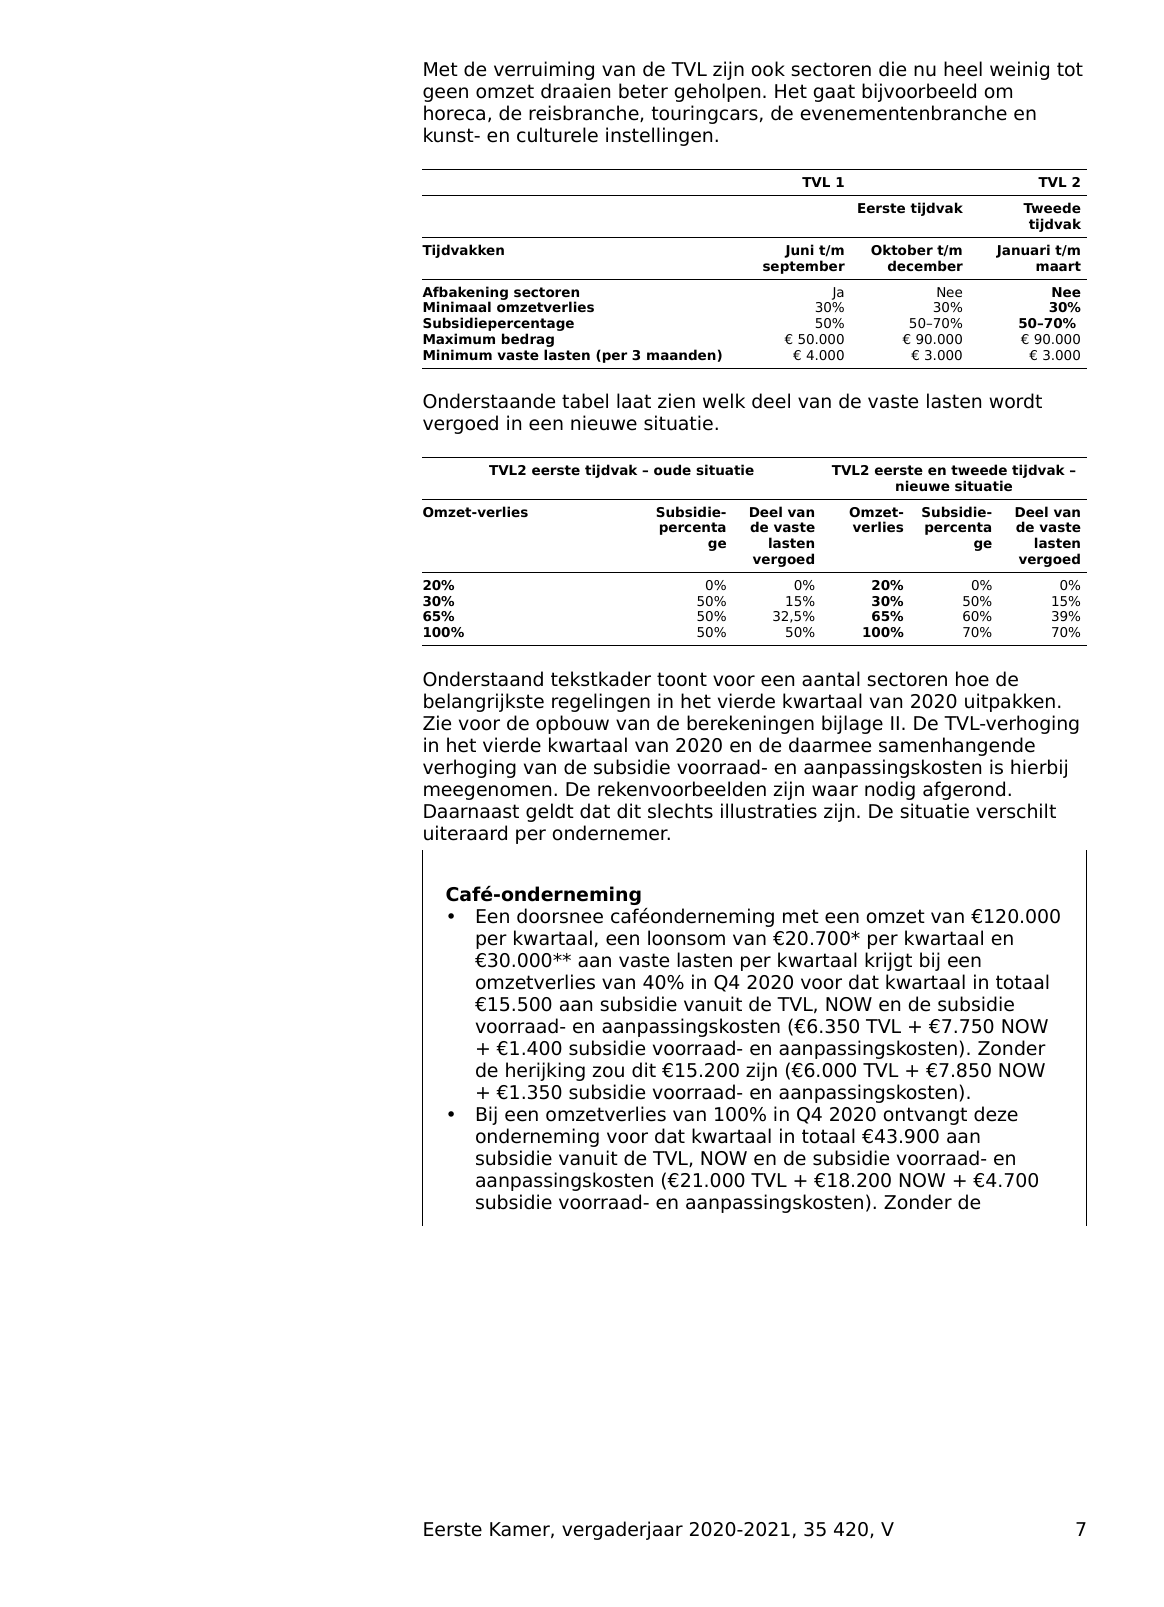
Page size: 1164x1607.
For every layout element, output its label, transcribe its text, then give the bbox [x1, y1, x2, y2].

text Met de verruiming van de TVL zijn ook sectoren die nu heel weinig tot geen omzet draaien beter geholpen. Het gaat bijvoorbeeld om horeca, de reisbranche, touringcars, de evenementenbranche en kunst- en culturele instellingen. [422, 59, 1087, 147]
table_cell 50% [910, 594, 998, 609]
table_cell Minimaal omzetverlies [422, 300, 732, 316]
table_cell € 90.000 [969, 332, 1087, 347]
table_cell Januari t/m maart [969, 238, 1087, 279]
table_cell Omzet-verlies [821, 500, 909, 572]
table_cell 0% [732, 573, 821, 593]
table_cell 50% [644, 625, 732, 645]
table_cell 50–70% [850, 316, 968, 332]
table_cell Afbakening sectoren [422, 280, 732, 300]
table_cell Ja [732, 280, 850, 300]
table_cell 39% [998, 609, 1087, 625]
table_cell Oktober t/m december [850, 238, 968, 279]
table_cell Subsidie-percentage [910, 500, 998, 572]
table_header [422, 170, 732, 195]
table_cell 0% [910, 573, 998, 593]
text Onderstaande tabel laat zien welk deel van de vaste lasten wordt vergoed in een nieuwe situatie. [422, 391, 1087, 435]
table_cell 30% [732, 300, 850, 316]
table_cell Juni t/m september [732, 238, 850, 279]
table_cell 30% [821, 594, 909, 609]
table_cell 0% [644, 573, 732, 593]
table_cell 100% [422, 625, 644, 645]
table_cell 50% [732, 316, 850, 332]
table_cell 15% [998, 594, 1087, 609]
table_cell Subsidiepercentage [422, 316, 732, 332]
table_header TVL 1 [732, 170, 850, 195]
table_header Café-onderneming • Een doorsnee caféonderneming met een omzet van €120.000 per kwartaal, een loonsom van €20.700* per kwartaal en €30.000** aan vaste lasten per kwartaal krijgt bij een omzetverlies van 40% in Q4 2020 voor dat kwartaal in totaal €15.500 aan subsidie vanuit de TVL, NOW en de subsidie voorraad- en aanpassingskosten (€6.350 TVL + €7.750 NOW + €1.400 subsidie voorraad- en aanpassingskosten). Zonder de herijking zou dit €15.200 zijn (€6.000 TVL + €7.850 NOW + €1.350 subsidie voorraad- en aanpassingskosten). • Bij een omzetverlies van 100% in Q4 2020 ontvangt deze onderneming voor dat kwartaal in totaal €43.900 aan subsidie vanuit de TVL, NOW en de subsidie voorraad- en aanpassingskosten (€21.000 TVL + €18.200 NOW + €4.700 subsidie voorraad- en aanpassingskosten). Zonder de [423, 850, 1086, 1226]
table_cell € 4.000 [732, 348, 850, 368]
table_header TVL2 eerste en tweede tijdvak – nieuwe situatie [821, 458, 1087, 499]
table_cell Minimum vaste lasten (per 3 maanden) [422, 348, 732, 368]
table_cell 50–70% [969, 316, 1087, 332]
table_cell 100% [821, 625, 909, 645]
table_cell 50% [644, 609, 732, 625]
table_cell Nee [969, 280, 1087, 300]
table_cell 32,5% [732, 609, 821, 625]
table_cell Eerste tijdvak [850, 196, 968, 237]
table_cell 15% [732, 594, 821, 609]
table_cell € 90.000 [850, 332, 968, 347]
table_cell Nee [850, 280, 968, 300]
text Onderstaand tekstkader toont voor een aantal sectoren hoe de belangrijkste regelingen in het vierde kwartaal van 2020 uitpakken. Zie voor de opbouw van de berekeningen bijlage II. De TVL-verhoging in het vierde kwartaal van 2020 en de daarmee samenhangende verhoging van de subsidie voorraad- en aanpassingskosten is hierbij meegenomen. De rekenvoorbeelden zijn waar nodig afgerond. Daarnaast geldt dat dit slechts illustraties zijn. De situatie verschilt uiteraard per ondernemer. [422, 669, 1087, 844]
table_cell 30% [850, 300, 968, 316]
table_cell Deel van de vaste lasten vergoed [998, 500, 1087, 572]
table_cell Deel van de vaste lasten vergoed [732, 500, 821, 572]
table_header TVL2 eerste tijdvak – oude situatie [422, 458, 821, 499]
table_cell Maximum bedrag [422, 332, 732, 347]
table_cell € 50.000 [732, 332, 850, 347]
table_cell 20% [422, 573, 644, 593]
table_cell 20% [821, 573, 909, 593]
table_cell Omzet-verlies [422, 500, 644, 572]
table_cell [422, 196, 732, 237]
table_cell Tijdvakken [422, 238, 732, 279]
table_cell Subsidie- percentage [644, 500, 732, 572]
table_cell Tweede tijdvak [969, 196, 1087, 237]
table_cell 30% [969, 300, 1087, 316]
table_cell 30% [422, 594, 644, 609]
table_cell [732, 196, 850, 237]
table_cell 0% [998, 573, 1087, 593]
table_cell 50% [732, 625, 821, 645]
table_cell 65% [422, 609, 644, 625]
table_cell € 3.000 [850, 348, 968, 368]
table_cell 70% [998, 625, 1087, 645]
table_cell € 3.000 [969, 348, 1087, 368]
table_header TVL 2 [850, 170, 1087, 195]
table_cell 70% [910, 625, 998, 645]
table_cell 50% [644, 594, 732, 609]
table_cell 65% [821, 609, 909, 625]
table_cell 60% [910, 609, 998, 625]
